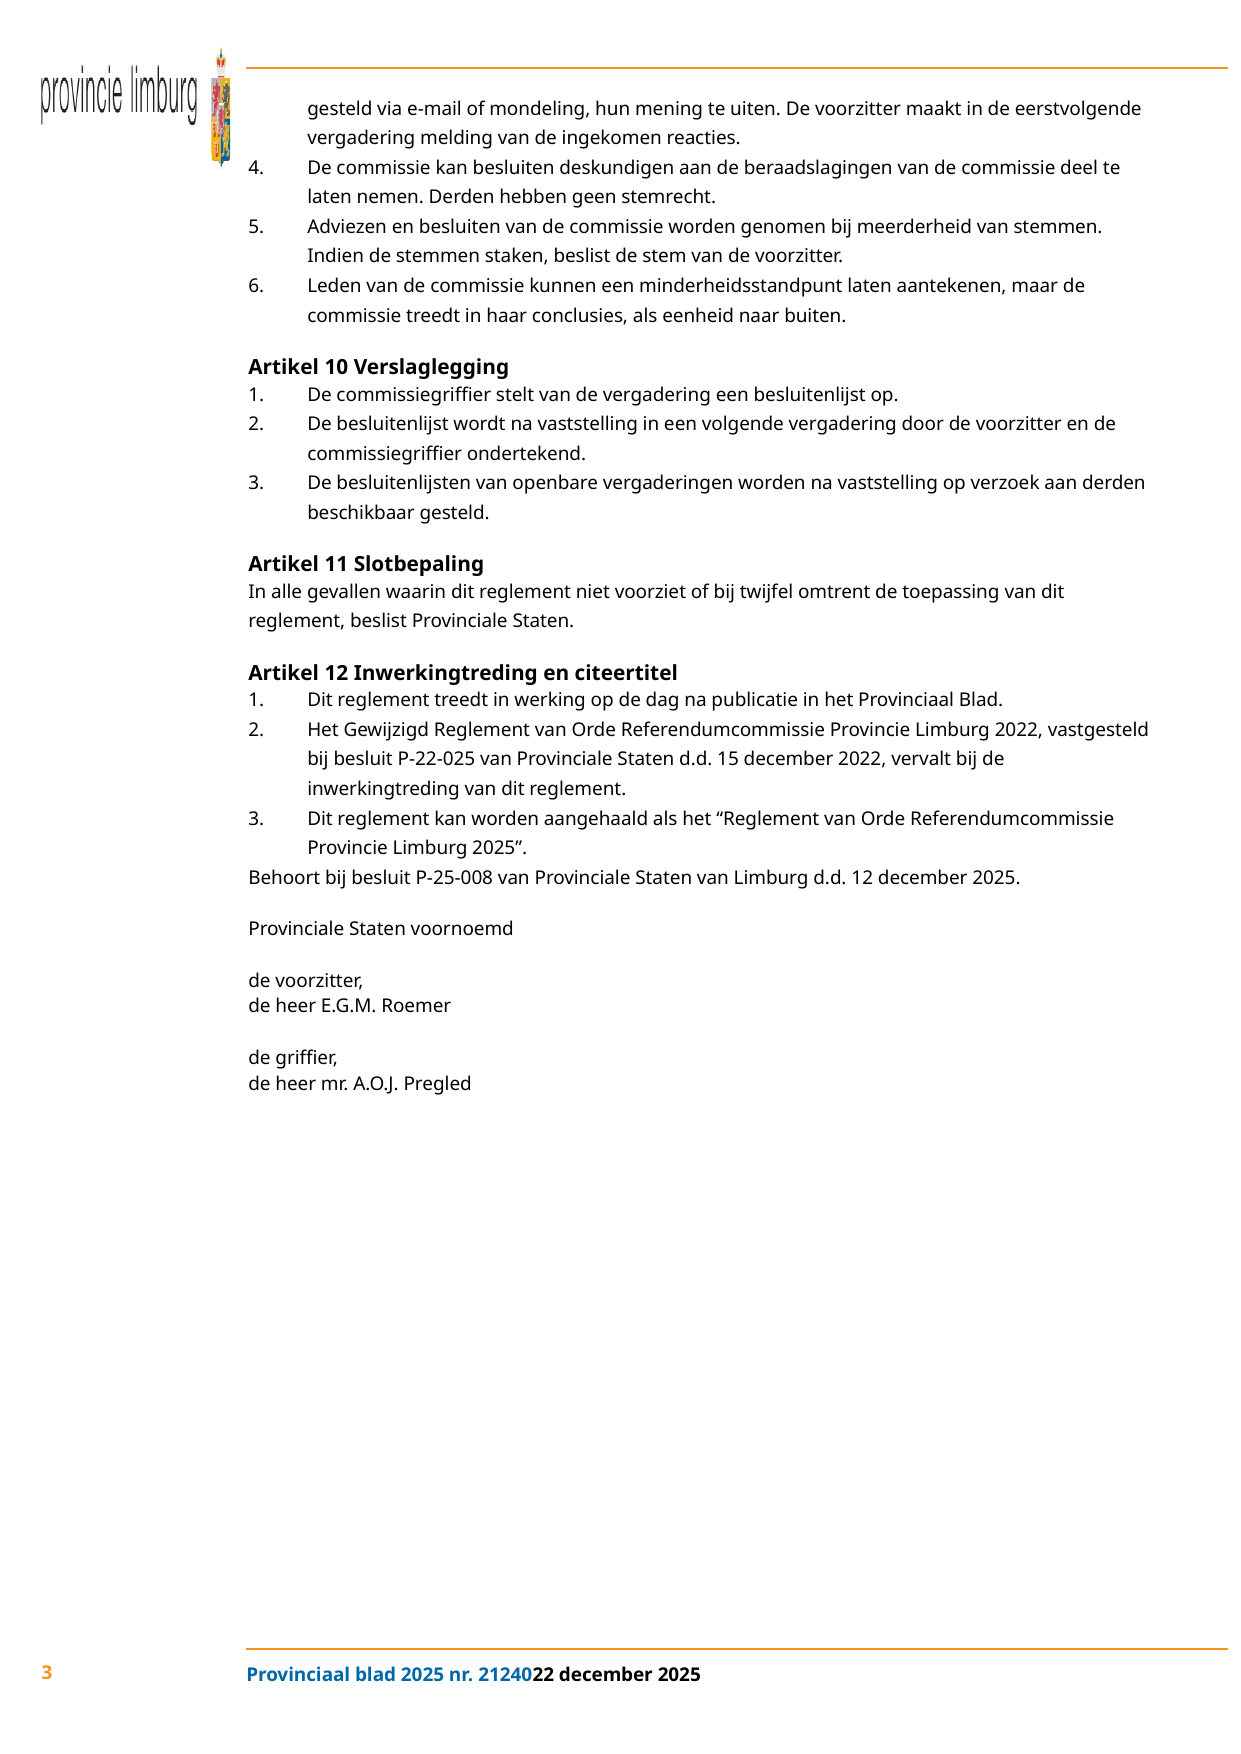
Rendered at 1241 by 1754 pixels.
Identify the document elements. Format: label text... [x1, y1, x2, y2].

list Leden van de commissie kunnen een minderheidsstandpunt laten aantekenen, maar de commissie treedt in haar conclusies, als eenheid naar buiten. [248, 272, 1152, 328]
list gesteld via e-mail of mondeling, hun mening te uiten. De voorzitter maakt in de eerstvolgende vergadering melding van de ingekomen reacties. [248, 95, 1152, 150]
text Artikel 10 Verslaglegging [248, 352, 1152, 381]
text de heer mr. A.O.J. Pregled [248, 1070, 1152, 1095]
text Artikel 12 Inwerkingtreding en citeertitel [248, 658, 1152, 686]
list De besluitenlijst wordt na vaststelling in een volgende vergadering door de voorzitter en de commissiegriffier ondertekend. [248, 410, 1152, 466]
text de griffier, [248, 1044, 1152, 1070]
list De besluitenlijsten van openbare vergaderingen worden na vaststelling op verzoek aan derden beschikbaar gesteld. [248, 469, 1152, 525]
list Dit reglement treedt in werking op de dag na publicatie in het Provinciaal Blad. [248, 686, 1152, 712]
text de heer E.G.M. Roemer [248, 992, 1152, 1018]
list Dit reglement kan worden aangehaald als het “Reglement van Orde Referendumcommissie Provincie Limburg 2025”. [248, 805, 1152, 860]
text Behoort bij besluit P-25-008 van Provinciale Staten van Limburg d.d. 12 december 2025. [248, 864, 1152, 889]
text Provinciale Staten voornoemd [248, 915, 1152, 941]
list Adviezen en besluiten van de commissie worden genomen bij meerderheid van stemmen. Indien de stemmen staken, beslist de stem van de voorzitter. [248, 213, 1152, 268]
text In alle gevallen waarin dit reglement niet voorziet of bij twijfel omtrent de toepassing van dit reglement, beslist Provinciale Staten. [248, 578, 1152, 633]
text Artikel 11 Slotbepaling [248, 549, 1152, 578]
list Het Gewijzigd Reglement van Orde Referendumcommissie Provincie Limburg 2022, vastgesteld bij besluit P-22-025 van Provinciale Staten d.d. 15 december 2022, vervalt bij de inwerkingtreding van dit reglement. [248, 716, 1152, 801]
picture [41, 47, 231, 172]
list De commissiegriffier stelt van de vergadering een besluitenlijst op. [248, 381, 1152, 406]
text de voorzitter, [248, 967, 1152, 992]
list De commissie kan besluiten deskundigen aan de beraadslagingen van de commissie deel te laten nemen. Derden hebben geen stemrecht. [248, 154, 1152, 209]
